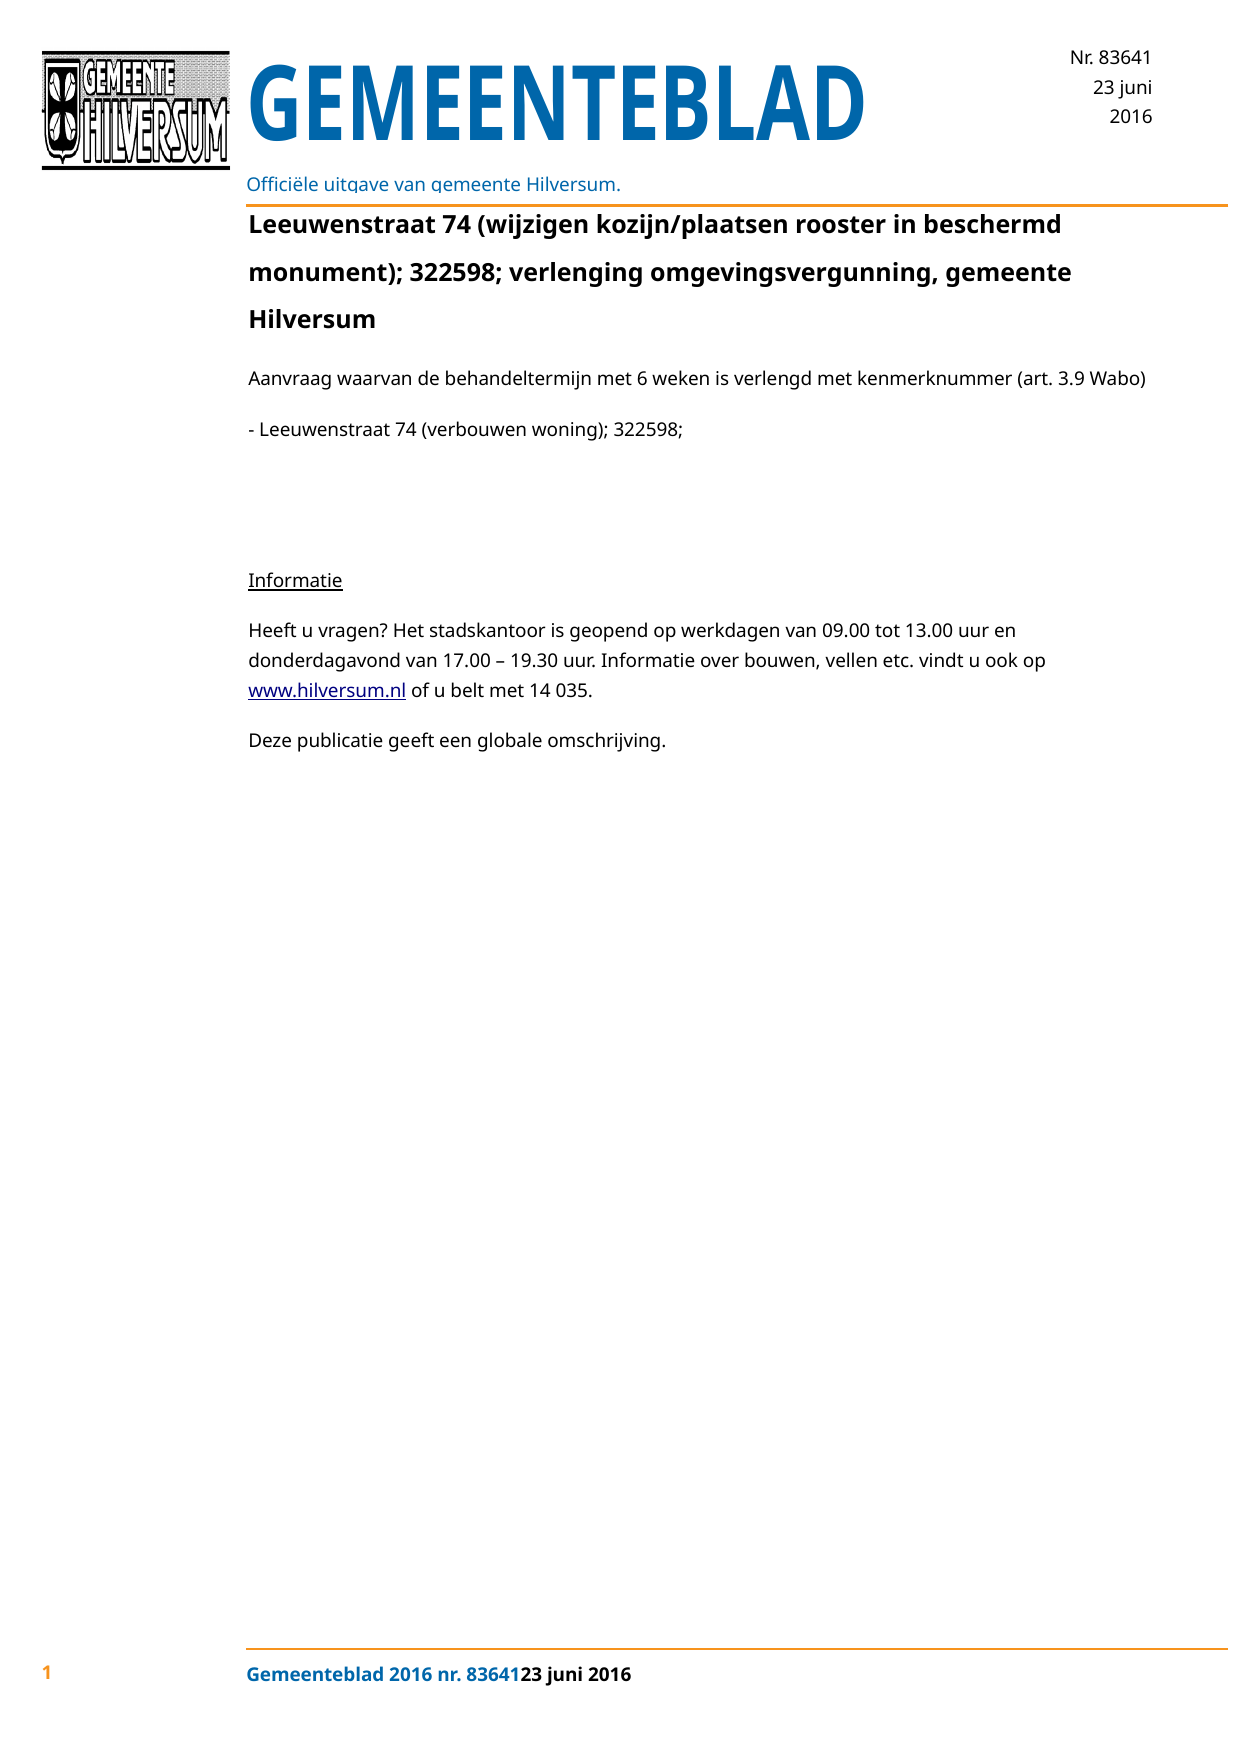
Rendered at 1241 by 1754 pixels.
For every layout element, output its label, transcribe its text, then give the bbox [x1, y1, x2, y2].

picture [41, 47, 231, 172]
text Deze publicatie geeft een globale omschrijving. [248, 727, 1152, 753]
text Heeft u vragen? Het stadskantoor is geopend op werkdagen van 09.00 tot 13.00 uur en donderdagavond van 17.00 – 19.30 uur. Informatie over bouwen, vellen etc. vindt u ook op www.hilversum.nl of u belt met 14 035. [248, 618, 1152, 702]
text Informatie [248, 567, 1152, 593]
text Aanvraag waarvan de behandeltermijn met 6 weken is verlengd met kenmerknummer (art. 3.9 Wabo) [248, 366, 1152, 391]
text - Leeuwenstraat 74 (verbouwen woning); 322598; [248, 416, 1152, 442]
text Leeuwenstraat 74 (wijzigen kozijn/plaatsen rooster in beschermd monument); 322598; verlenging omgevingsvergunning, gemeente Hilversum [248, 207, 1152, 336]
